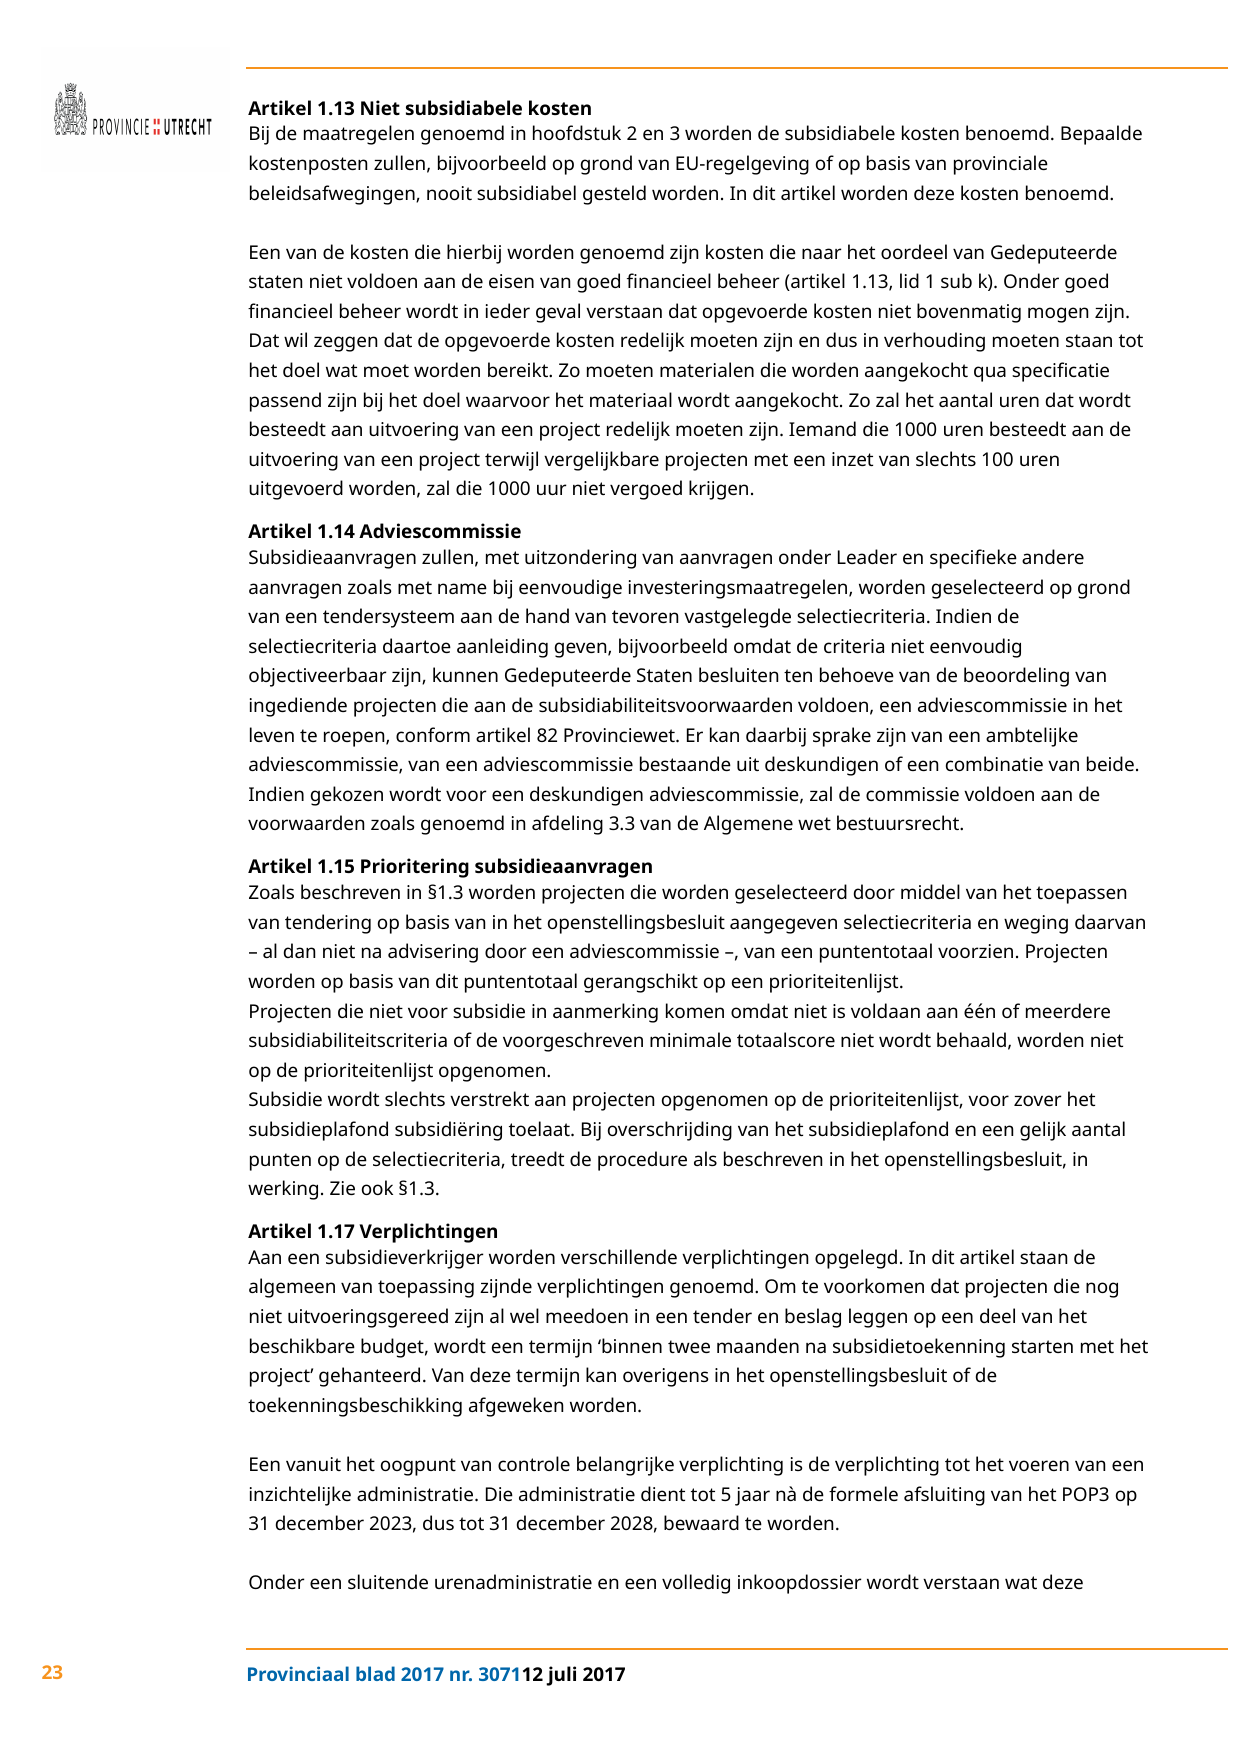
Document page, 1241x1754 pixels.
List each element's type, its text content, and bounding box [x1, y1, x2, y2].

picture [41, 47, 231, 172]
text Onder een sluitende urenadministratie en een volledig inkoopdossier wordt verstaan wat deze [248, 1569, 1152, 1595]
text Een van de kosten die hierbij worden genoemd zijn kosten die naar het oordeel van Gedeputeerde staten niet voldoen aan de eisen van goed financieel beheer (artikel 1.13, lid 1 sub k). Onder goed financieel beheer wordt in ieder geval verstaan dat opgevoerde kosten niet bovenmatig mogen zijn. Dat wil zeggen dat de opgevoerde kosten redelijk moeten zijn en dus in verhouding moeten staan tot het doel wat moet worden bereikt. Zo moeten materialen die worden aangekocht qua specificatie passend zijn bij het doel waarvoor het materiaal wordt aangekocht. Zo zal het aantal uren dat wordt besteedt aan uitvoering van een project redelijk moeten zijn. Iemand die 1000 uren besteedt aan de uitvoering van een project terwijl vergelijkbare projecten met een inzet van slechts 100 uren uitgevoerd worden, zal die 1000 uur niet vergoed krijgen. [248, 239, 1152, 501]
text Subsidie wordt slechts verstrekt aan projecten opgenomen op de prioriteitenlijst, voor zover het subsidieplafond subsidiëring toelaat. Bij overschrijding van het subsidieplafond en een gelijk aantal punten op de selectiecriteria, treedt de procedure als beschreven in het openstellingsbesluit, in werking. Zie ook §1.3. [248, 1087, 1152, 1201]
text Een vanuit het oogpunt van controle belangrijke verplichting is de verplichting tot het voeren van een inzichtelijke administratie. Die administratie dient tot 5 jaar nà de formele afsluiting van het POP3 op 31 december 2023, dus tot 31 december 2028, bewaard te worden. [248, 1451, 1152, 1536]
text Artikel 1.17 Verplichtingen [248, 1218, 1152, 1244]
text Projecten die niet voor subsidie in aanmerking komen omdat niet is voldaan aan één of meerdere subsidiabiliteitscriteria of de voorgeschreven minimale totaalscore niet wordt behaald, worden niet op de prioriteitenlijst opgenomen. [248, 998, 1152, 1083]
text Artikel 1.15 Prioritering subsidieaanvragen [248, 854, 1152, 879]
text Zoals beschreven in §1.3 worden projecten die worden geselecteerd door middel van het toepassen van tendering op basis van in het openstellingsbesluit aangegeven selectiecriteria en weging daarvan – al dan niet na advisering door een adviescommissie –, van een puntentotaal voorzien. Projecten worden op basis van dit puntentotaal gerangschikt op een prioriteitenlijst. [248, 879, 1152, 994]
text Artikel 1.14 Adviescommissie [248, 519, 1152, 544]
text Aan een subsidieverkrijger worden verschillende verplichtingen opgelegd. In dit artikel staan de algemeen van toepassing zijnde verplichtingen genoemd. Om te voorkomen dat projecten die nog niet uitvoeringsgereed zijn al wel meedoen in een tender en beslag leggen op een deel van het beschikbare budget, wordt een termijn ‘binnen twee maanden na subsidietoekenning starten met het project’ gehanteerd. Van deze termijn kan overigens in het openstellingsbesluit of de toekenningsbeschikking afgeweken worden. [248, 1244, 1152, 1418]
text Subsidieaanvragen zullen, met uitzondering van aanvragen onder Leader en specifieke andere aanvragen zoals met name bij eenvoudige investeringsmaatregelen, worden geselecteerd op grond van een tendersysteem aan de hand van tevoren vastgelegde selectiecriteria. Indien de selectiecriteria daartoe aanleiding geven, bijvoorbeeld omdat de criteria niet eenvoudig objectiveerbaar zijn, kunnen Gedeputeerde Staten besluiten ten behoeve van de beoordeling van ingediende projecten die aan de subsidiabiliteitsvoorwaarden voldoen, een adviescommissie in het leven te roepen, conform artikel 82 Provinciewet. Er kan daarbij sprake zijn van een ambtelijke adviescommissie, van een adviescommissie bestaande uit deskundigen of een combinatie van beide. Indien gekozen wordt voor een deskundigen adviescommissie, zal de commissie voldoen aan de voorwaarden zoals genoemd in afdeling 3.3 van de Algemene wet bestuursrecht. [248, 544, 1152, 836]
text Artikel 1.13 Niet subsidiabele kosten [248, 95, 1152, 121]
text Bij de maatregelen genoemd in hoofdstuk 2 en 3 worden de subsidiabele kosten benoemd. Bepaalde kostenposten zullen, bijvoorbeeld op grond van EU-regelgeving of op basis van provinciale beleidsafwegingen, nooit subsidiabel gesteld worden. In dit artikel worden deze kosten benoemd. [248, 121, 1152, 205]
